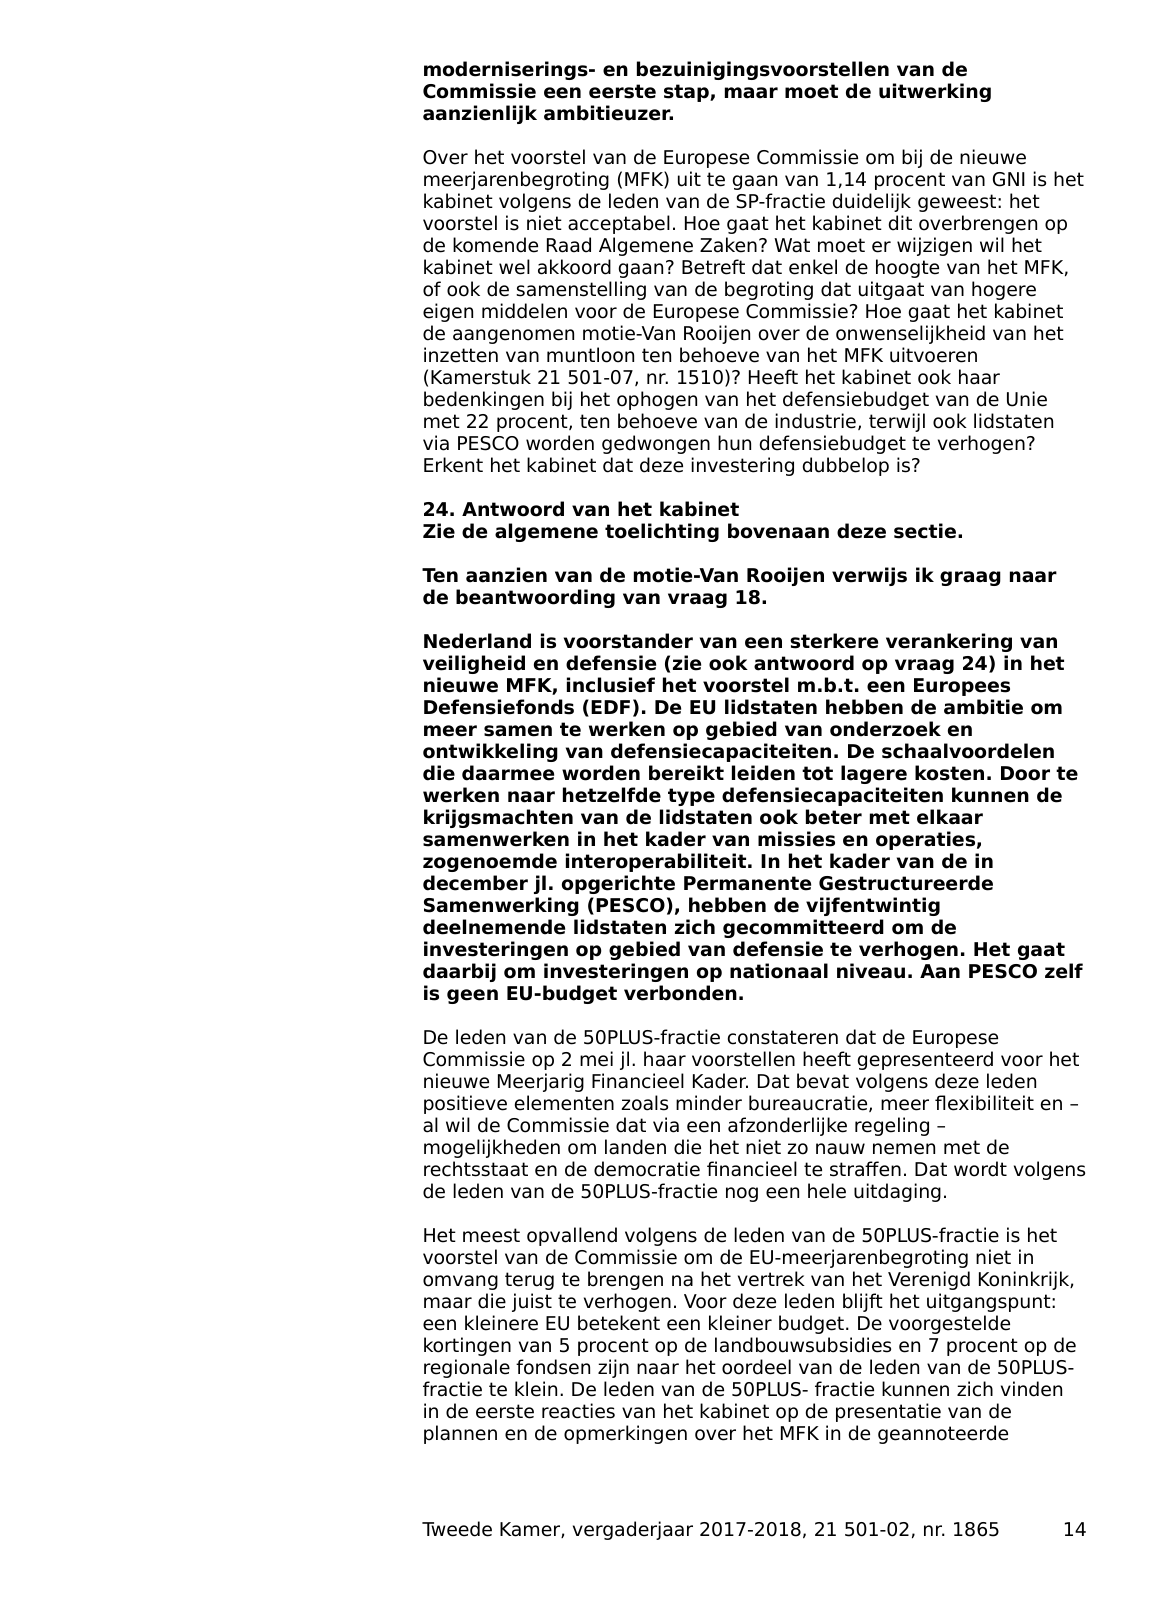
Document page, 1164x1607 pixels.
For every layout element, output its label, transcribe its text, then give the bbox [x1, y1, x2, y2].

text Het meest opvallend volgens de leden van de 50PLUS-fractie is het voorstel van de Commissie om de EU-meerjarenbegroting niet in omvang terug te brengen na het vertrek van het Verenigd Koninkrijk, maar die juist te verhogen. Voor deze leden blijft het uitgangspunt: een kleinere EU betekent een kleiner budget. De voorgestelde kortingen van 5 procent op de landbouwsubsidies en 7 procent op de regionale fondsen zijn naar het oordeel van de leden van de 50PLUS-fractie te klein. De leden van de 50PLUS- fractie kunnen zich vinden in de eerste reacties van het kabinet op de presentatie van de plannen en de opmerkingen over het MFK in de geannoteerde [422, 1225, 1087, 1445]
text De leden van de 50PLUS-fractie constateren dat de Europese Commissie op 2 mei jl. haar voorstellen heeft gepresenteerd voor het nieuwe Meerjarig Financieel Kader. Dat bevat volgens deze leden positieve elementen zoals minder bureaucratie, meer flexibiliteit en – al wil de Commissie dat via een afzonderlijke regeling – mogelijkheden om landen die het niet zo nauw nemen met de rechtsstaat en de democratie financieel te straffen. Dat wordt volgens de leden van de 50PLUS-fractie nog een hele uitdaging. [422, 1027, 1087, 1203]
text Over het voorstel van de Europese Commissie om bij de nieuwe meerjarenbegroting (MFK) uit te gaan van 1,14 procent van GNI is het kabinet volgens de leden van de SP-fractie duidelijk geweest: het voorstel is niet acceptabel. Hoe gaat het kabinet dit overbrengen op de komende Raad Algemene Zaken? Wat moet er wijzigen wil het kabinet wel akkoord gaan? Betreft dat enkel de hoogte van het MFK, of ook de samenstelling van de begroting dat uitgaat van hogere eigen middelen voor de Europese Commissie? Hoe gaat het kabinet de aangenomen motie-Van Rooijen over de onwenselijkheid van het inzetten van muntloon ten behoeve van het MFK uitvoeren (Kamerstuk 21 501-07, nr. 1510)? Heeft het kabinet ook haar bedenkingen bij het ophogen van het defensiebudget van de Unie met 22 procent, ten behoeve van de industrie, terwijl ook lidstaten via PESCO worden gedwongen hun defensiebudget te verhogen? Erkent het kabinet dat deze investering dubbelop is? [422, 147, 1087, 477]
text Nederland is voorstander van een sterkere verankering van veiligheid en defensie (zie ook antwoord op vraag 24) in het nieuwe MFK, inclusief het voorstel m.b.t. een Europees Defensiefonds (EDF). De EU lidstaten hebben de ambitie om meer samen te werken op gebied van onderzoek en ontwikkeling van defensiecapaciteiten. De schaalvoordelen die daarmee worden bereikt leiden tot lagere kosten. Door te werken naar hetzelfde type defensiecapaciteiten kunnen de krijgsmachten van de lidstaten ook beter met elkaar samenwerken in het kader van missies en operaties, zogenoemde interoperabiliteit. In het kader van de in december jl. opgerichte Permanente Gestructureerde Samenwerking (PESCO), hebben de vijfentwintig deelnemende lidstaten zich gecommitteerd om de investeringen op gebied van defensie te verhogen. Het gaat daarbij om investeringen op nationaal niveau. Aan PESCO zelf is geen EU-budget verbonden. [422, 631, 1087, 1005]
text Zie de algemene toelichting bovenaan deze sectie. [422, 521, 1087, 543]
text 24. Antwoord van het kabinet [422, 499, 1087, 521]
text moderniserings- en bezuinigingsvoorstellen van de Commissie een eerste stap, maar moet de uitwerking aanzienlijk ambitieuzer. [422, 59, 1087, 125]
text Ten aanzien van de motie-Van Rooijen verwijs ik graag naar de beantwoording van vraag 18. [422, 565, 1087, 609]
